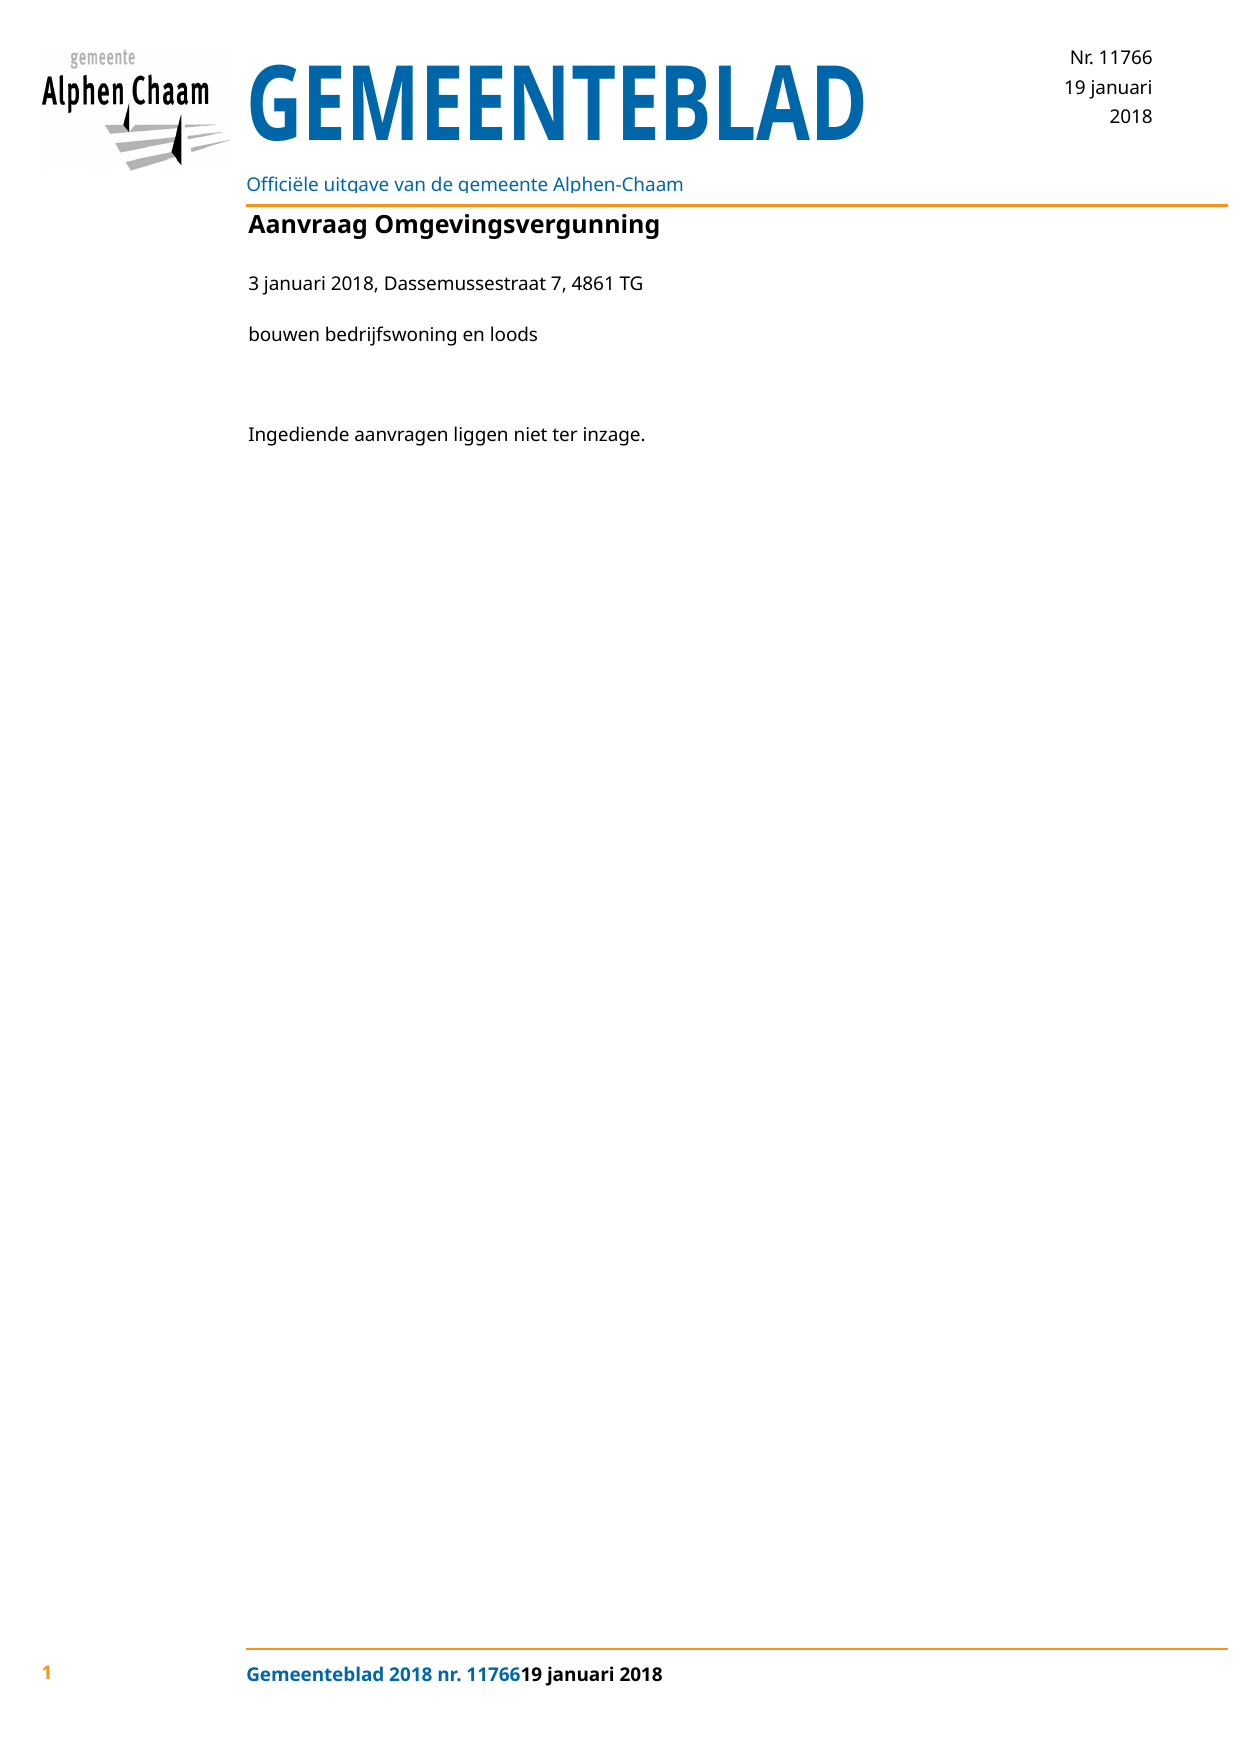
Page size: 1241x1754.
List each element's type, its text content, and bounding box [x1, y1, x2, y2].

text Ingediende aanvragen liggen niet ter inzage. [248, 422, 1152, 447]
picture [41, 47, 231, 172]
text Aanvraag Omgevingsvergunning [248, 207, 1152, 241]
text 3 januari 2018, Dassemussestraat 7, 4861 TG [248, 270, 1152, 296]
text bouwen bedrijfswoning en loods [248, 321, 1152, 346]
